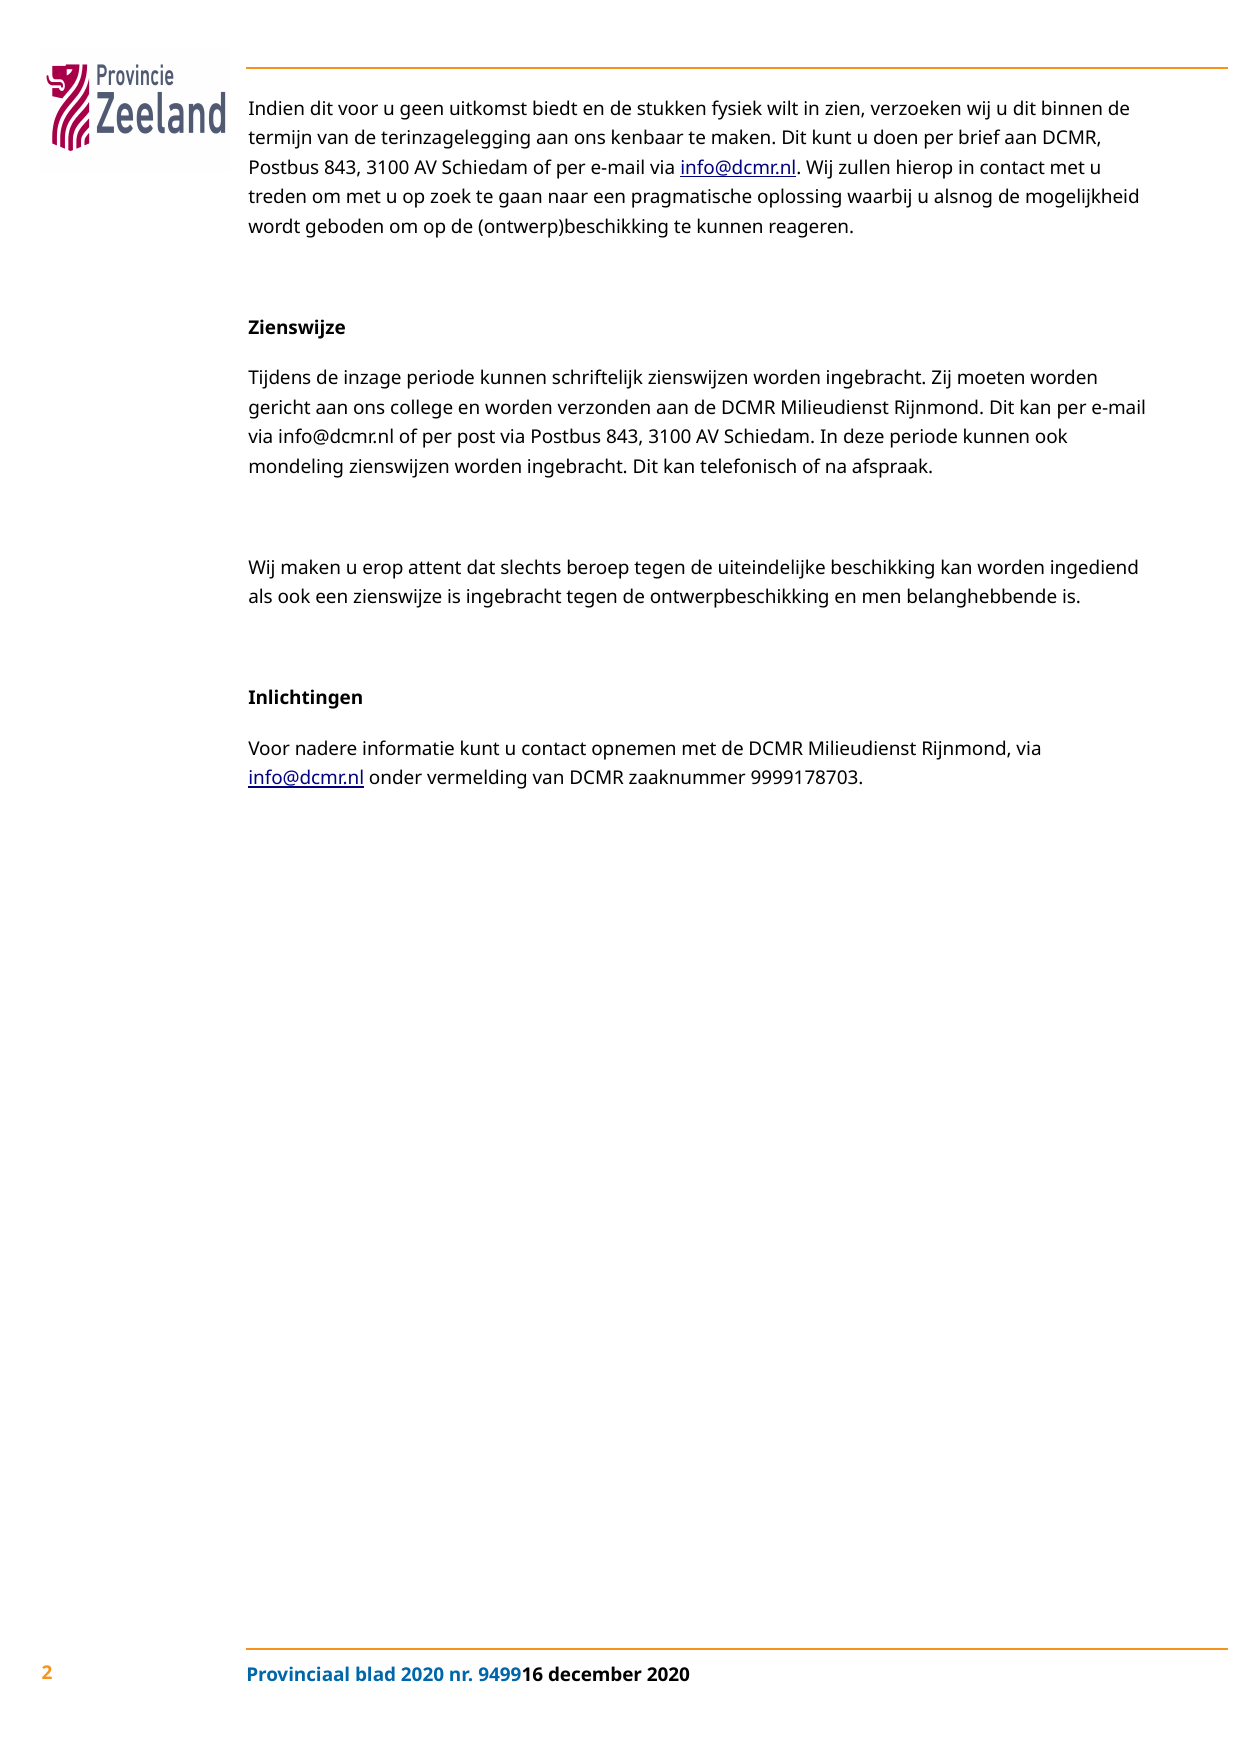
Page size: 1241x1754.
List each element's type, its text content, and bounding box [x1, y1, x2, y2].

text Tijdens de inzage periode kunnen schriftelijk zienswijzen worden ingebracht. Zij moeten worden gericht aan ons college en worden verzonden aan de DCMR Milieudienst Rijnmond. Dit kan per e-mail via info@dcmr.nl of per post via Postbus 843, 3100 AV Schiedam. In deze periode kunnen ook mondeling zienswijzen worden ingebracht. Dit kan telefonisch of na afspraak. [248, 364, 1152, 479]
picture [41, 47, 231, 172]
text Voor nadere informatie kunt u contact opnemen met de DCMR Milieudienst Rijnmond, via info@dcmr.nl onder vermelding van DCMR zaaknummer 9999178703. [248, 735, 1152, 790]
text Zienswijze [248, 314, 1152, 340]
text Wij maken u erop attent dat slechts beroep tegen de uiteindelijke beschikking kan worden ingediend als ook een zienswijze is ingebracht tegen de ontwerpbeschikking en men belanghebbende is. [248, 554, 1152, 609]
text Inlichtingen [248, 684, 1152, 710]
text Indien dit voor u geen uitkomst biedt en de stukken fysiek wilt in zien, verzoeken wij u dit binnen de termijn van de terinzagelegging aan ons kenbaar te maken. Dit kunt u doen per brief aan DCMR, Postbus 843, 3100 AV Schiedam of per e-mail via info@dcmr.nl. Wij zullen hierop in contact met u treden om met u op zoek te gaan naar een pragmatische oplossing waarbij u alsnog de mogelijkheid wordt geboden om op de (ontwerp)beschikking te kunnen reageren. [248, 95, 1152, 239]
